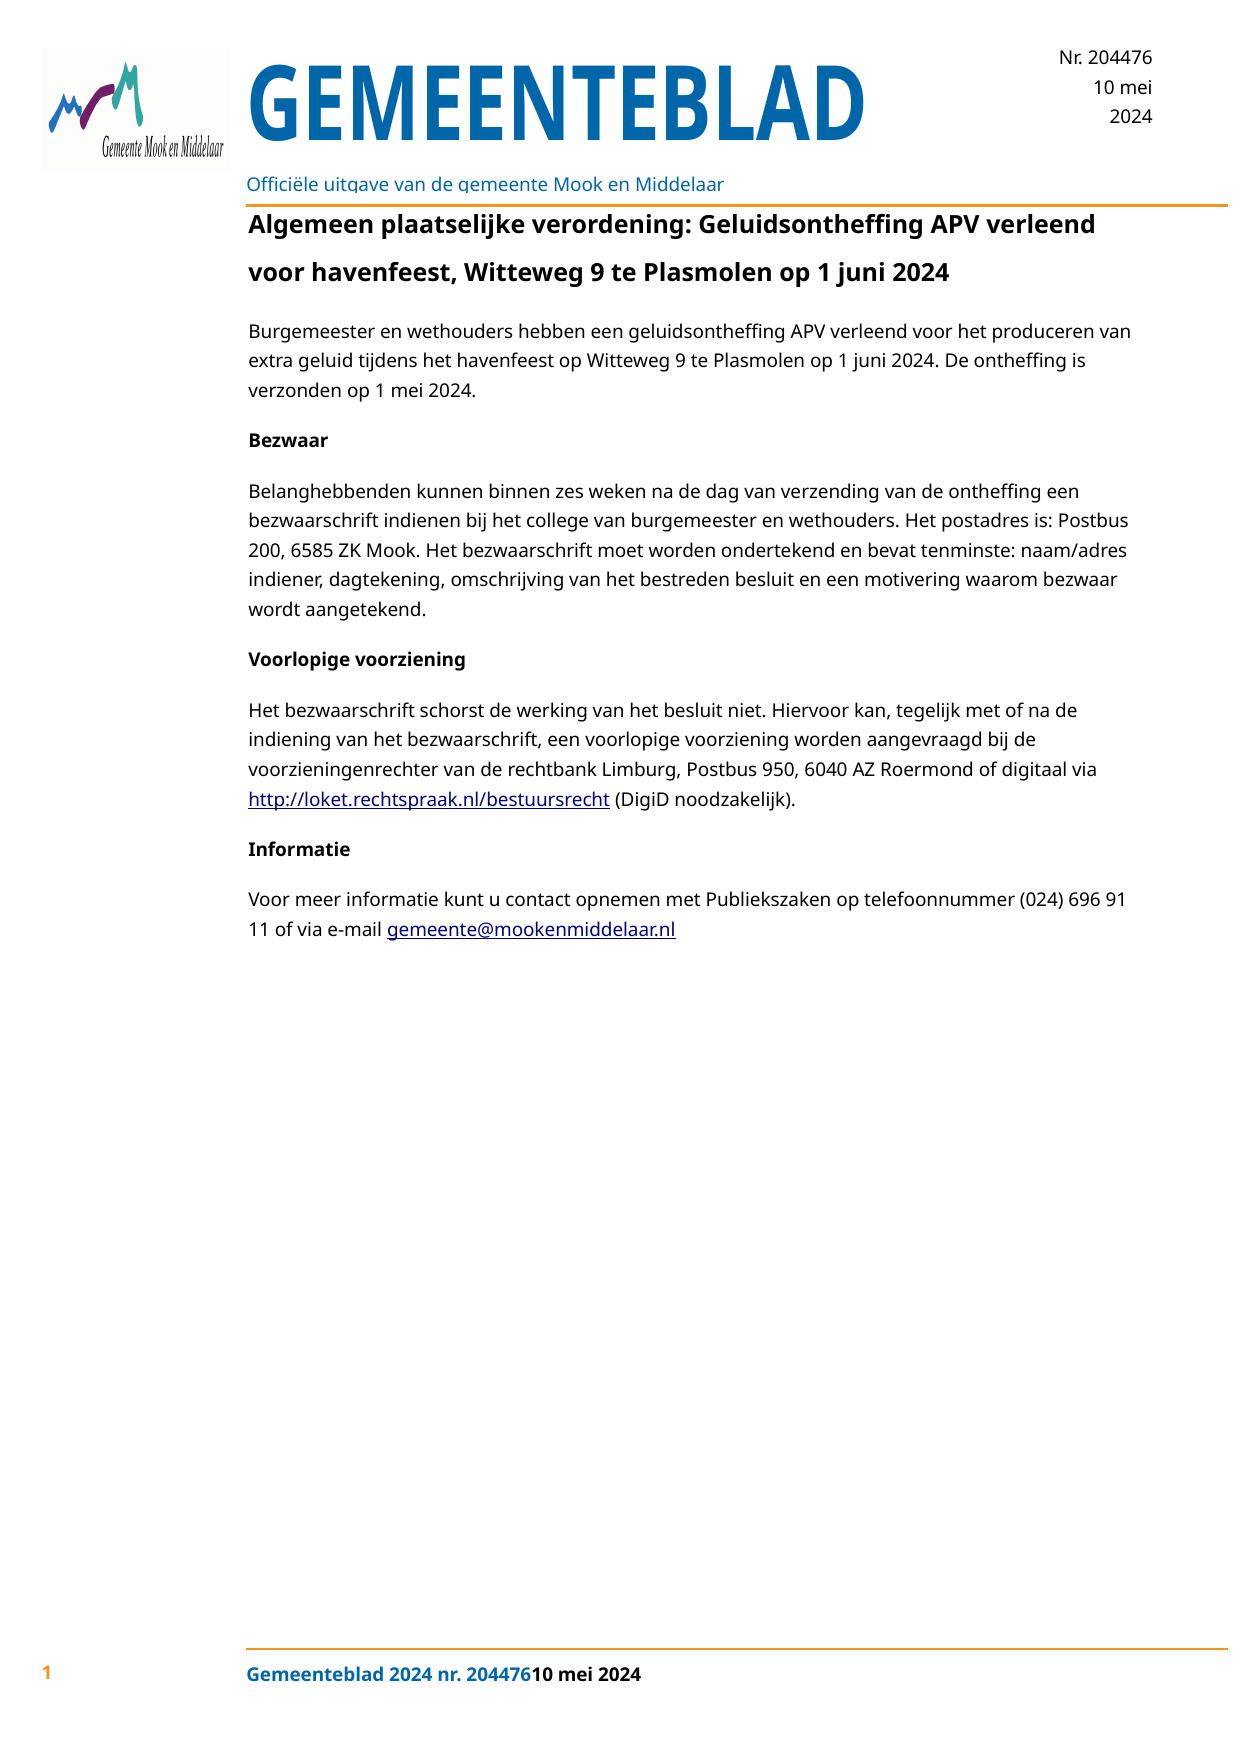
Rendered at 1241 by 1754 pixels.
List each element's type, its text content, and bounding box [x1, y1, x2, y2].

text Bezwaar [248, 427, 1152, 453]
text Het bezwaarschrift schorst de werking van het besluit niet. Hiervoor kan, tegelijk met of na de indiening van het bezwaarschrift, een voorlopige voorziening worden aangevraagd bij de voorzieningenrechter van de rechtbank Limburg, Postbus 950, 6040 AZ Roermond of digitaal via http://loket.rechtspraak.nl/bestuursrecht (DigiD noodzakelijk). [248, 697, 1152, 812]
text Voor meer informatie kunt u contact opnemen met Publiekszaken op telefoonnummer (024) 696 91 11 of via e-mail gemeente@mookenmiddelaar.nl [248, 887, 1152, 942]
text Algemeen plaatselijke verordening: Geluidsontheffing APV verleend voor havenfeest, Witteweg 9 te Plasmolen op 1 juni 2024 [248, 207, 1152, 288]
text Informatie [248, 836, 1152, 862]
picture [41, 47, 231, 172]
text Belanghebbenden kunnen binnen zes weken na de dag van verzending van de ontheffing een bezwaarschrift indienen bij het college van burgemeester en wethouders. Het postadres is: Postbus 200, 6585 ZK Mook. Het bezwaarschrift moet worden ondertekend en bevat tenminste: naam/adres indiener, dagtekening, omschrijving van het bestreden besluit en een motivering waarom bezwaar wordt aangetekend. [248, 478, 1152, 622]
text Burgemeester en wethouders hebben een geluidsontheffing APV verleend voor het produceren van extra geluid tijdens het havenfeest op Witteweg 9 te Plasmolen op 1 juni 2024. De ontheffing is verzonden op 1 mei 2024. [248, 318, 1152, 403]
text Voorlopige voorziening [248, 647, 1152, 672]
